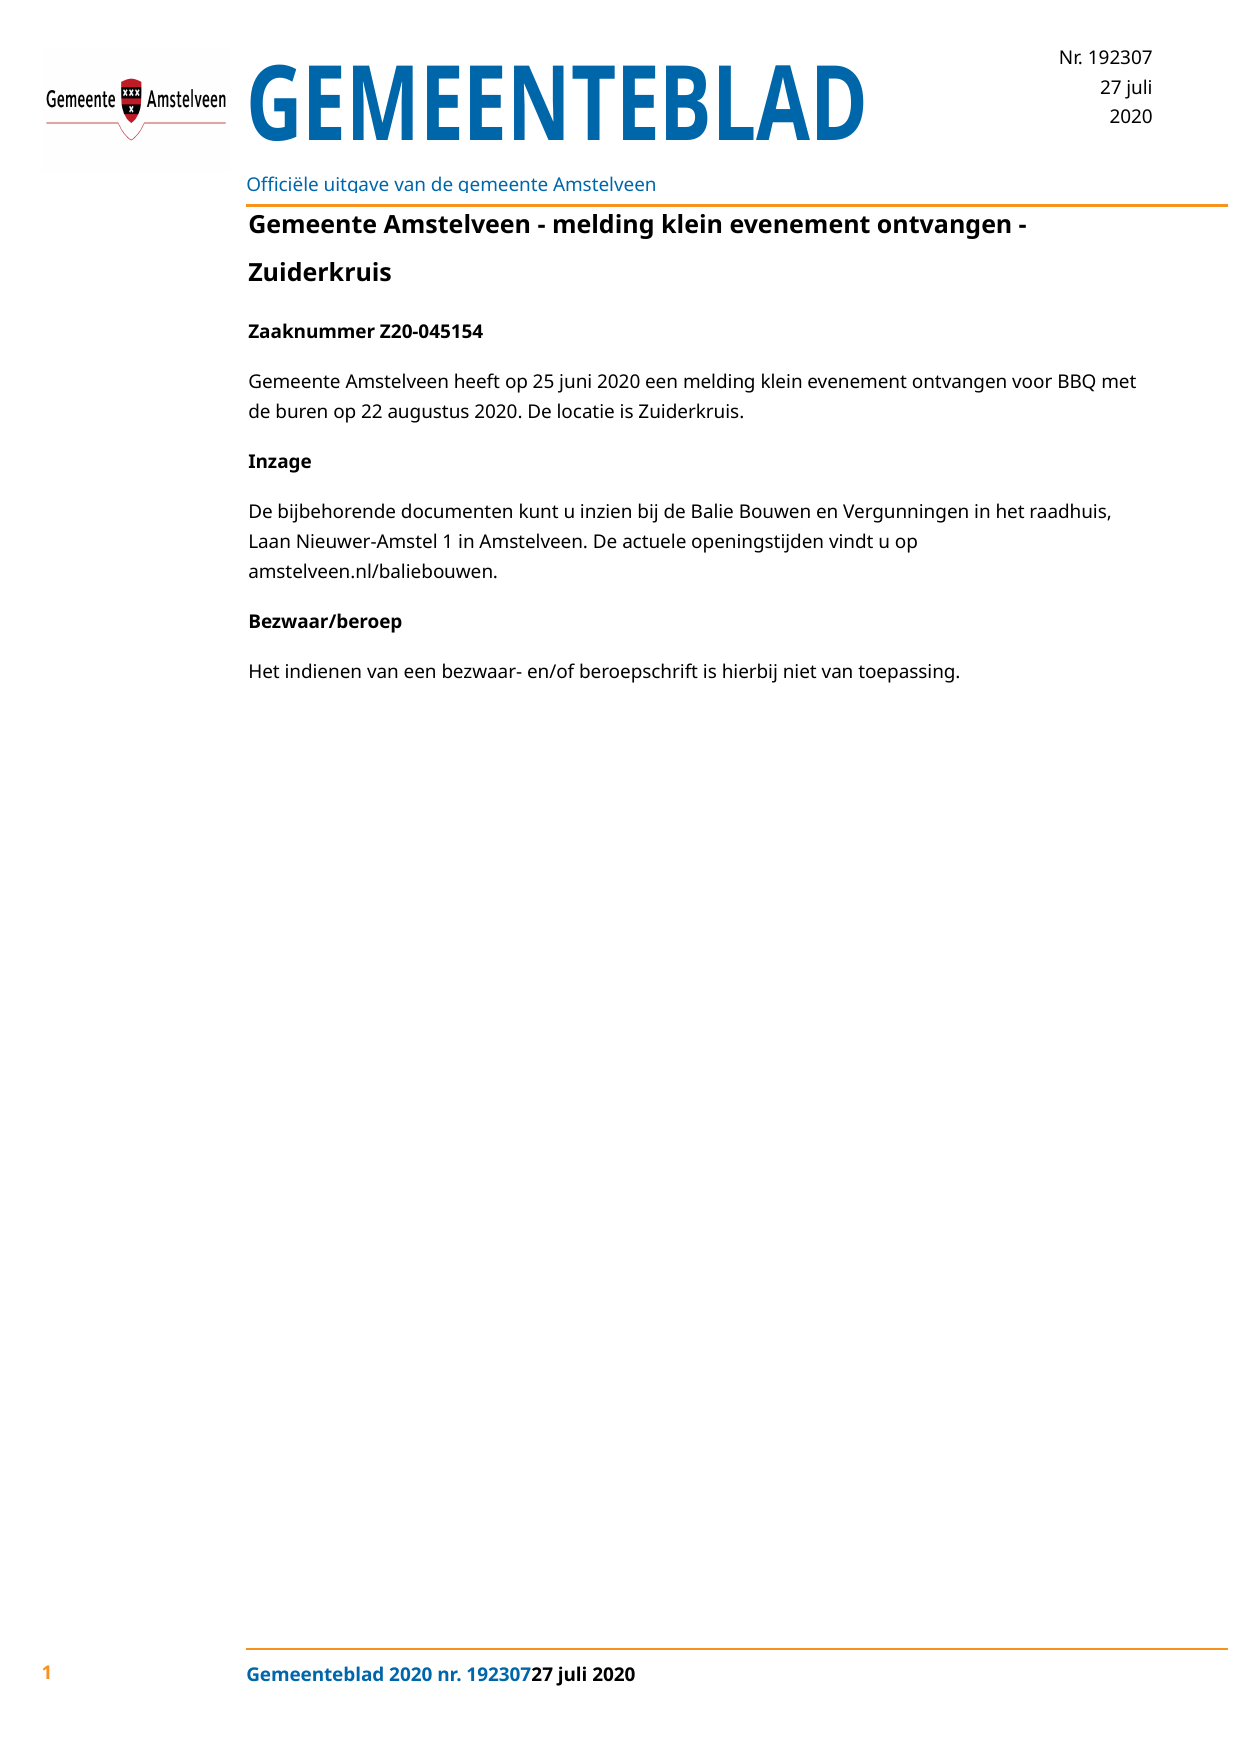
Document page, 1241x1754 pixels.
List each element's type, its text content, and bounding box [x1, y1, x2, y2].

text Inzage [248, 448, 1152, 474]
text Het indienen van een bezwaar- en/of beroepschrift is hierbij niet van toepassing. [248, 659, 1152, 684]
text Gemeente Amstelveen - melding klein evenement ontvangen - Zuiderkruis [248, 207, 1152, 288]
text De bijbehorende documenten kunt u inzien bij de Balie Bouwen en Vergunningen in het raadhuis, Laan Nieuwer-Amstel 1 in Amstelveen. De actuele openingstijden vindt u op amstelveen.nl/baliebouwen. [248, 499, 1152, 584]
text Zaaknummer Z20-045154 [248, 318, 1152, 344]
text Bezwaar/beroep [248, 608, 1152, 634]
text Gemeente Amstelveen heeft op 25 juni 2020 een melding klein evenement ontvangen voor BBQ met de buren op 22 augustus 2020. De locatie is Zuiderkruis. [248, 368, 1152, 424]
picture [41, 47, 231, 172]
